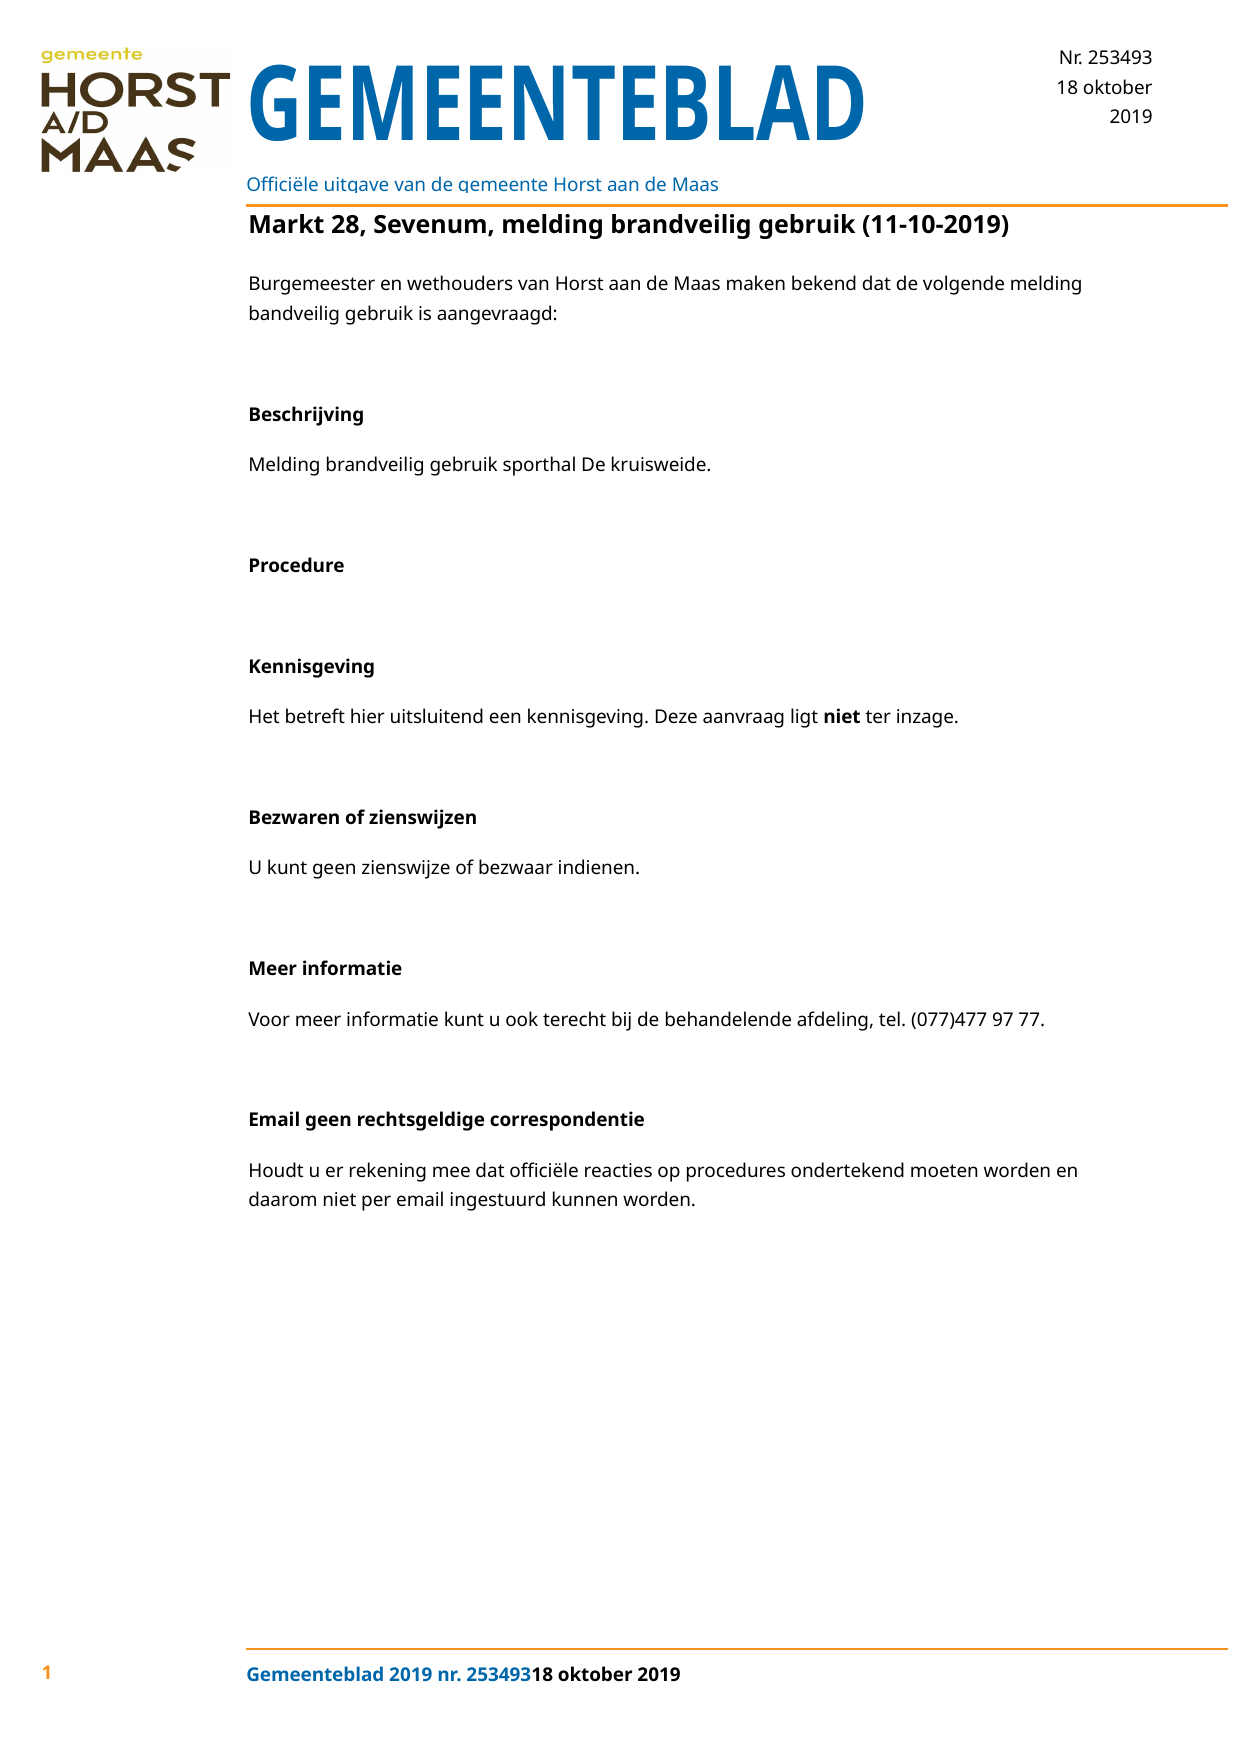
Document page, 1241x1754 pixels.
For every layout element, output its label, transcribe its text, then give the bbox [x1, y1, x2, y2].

text Bezwaren of zienswijzen [248, 804, 1152, 830]
text Meer informatie [248, 955, 1152, 981]
text Kennisgeving [248, 653, 1152, 678]
text Procedure [248, 552, 1152, 578]
text Het betreft hier uitsluitend een kennisgeving. Deze aanvraag ligt niet ter inzage. [248, 703, 1152, 729]
text Voor meer informatie kunt u ook terecht bij de behandelende afdeling, tel. (077)477 97 77. [248, 1006, 1152, 1031]
picture [41, 47, 231, 172]
text Beschrijving [248, 401, 1152, 426]
text Melding brandveilig gebruik sporthal De kruisweide. [248, 451, 1152, 477]
text Burgemeester en wethouders van Horst aan de Maas maken bekend dat de volgende melding bandveilig gebruik is aangevraagd: [248, 270, 1152, 326]
text Houdt u er rekening mee dat officiële reacties op procedures ondertekend moeten worden en daarom niet per email ingestuurd kunnen worden. [248, 1157, 1152, 1212]
text Markt 28, Sevenum, melding brandveilig gebruik (11-10-2019) [248, 207, 1152, 241]
text U kunt geen zienswijze of bezwaar indienen. [248, 854, 1152, 880]
text Email geen rechtsgeldige correspondentie [248, 1107, 1152, 1132]
